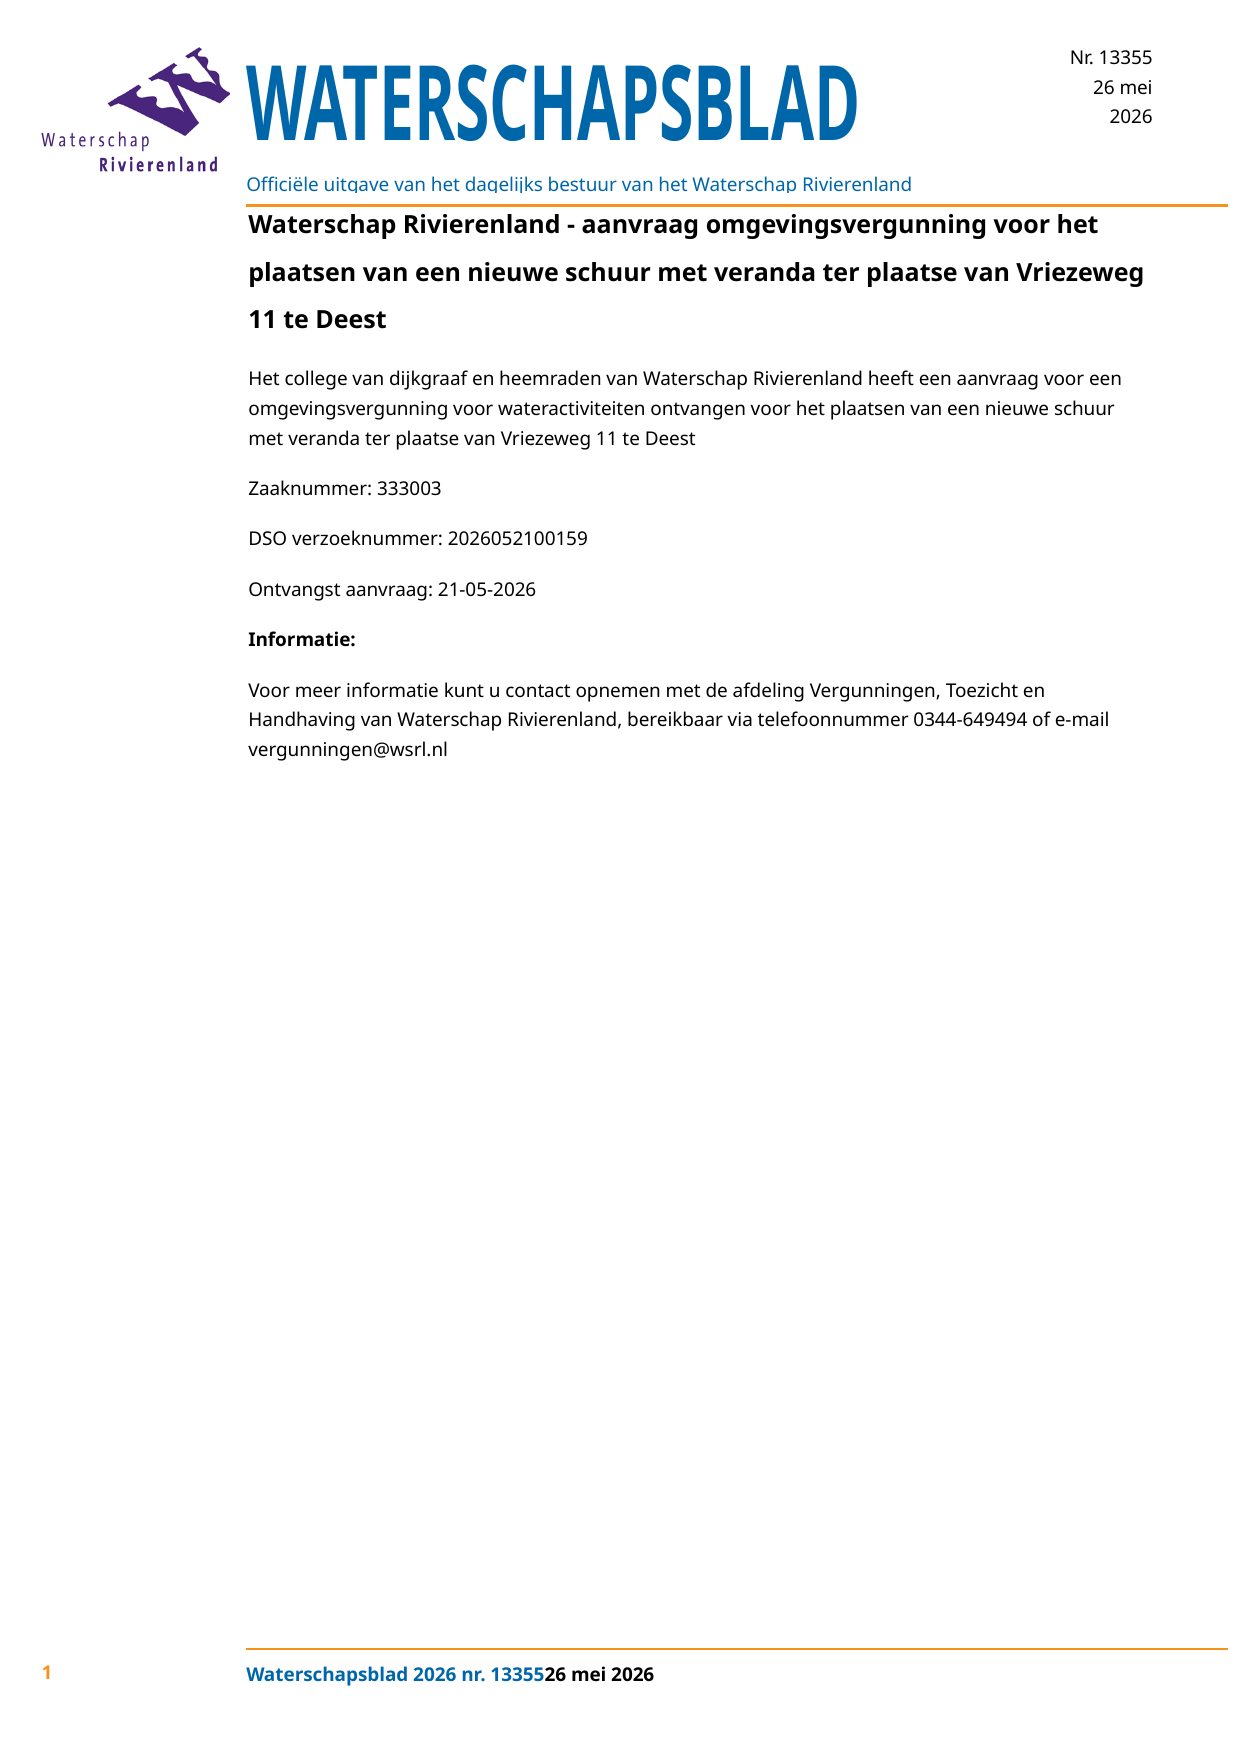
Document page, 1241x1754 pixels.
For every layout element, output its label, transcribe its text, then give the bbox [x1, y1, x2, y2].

text DSO verzoeknummer: 2026052100159 [248, 526, 1152, 551]
text Ontvangst aanvraag: 21-05-2026 [248, 576, 1152, 602]
text Voor meer informatie kunt u contact opnemen met de afdeling Vergunningen, Toezicht en Handhaving van Waterschap Rivierenland, bereikbaar via telefoonnummer 0344-649494 of e-mail vergunningen@wsrl.nl [248, 677, 1152, 762]
text Informatie: [248, 626, 1152, 652]
text Waterschap Rivierenland - aanvraag omgevingsvergunning voor het plaatsen van een nieuwe schuur met veranda ter plaatse van Vriezeweg 11 te Deest [248, 207, 1152, 336]
text Het college van dijkgraaf en heemraden van Waterschap Rivierenland heeft een aanvraag voor een omgevingsvergunning voor wateractiviteiten ontvangen voor het plaatsen van een nieuwe schuur met veranda ter plaatse van Vriezeweg 11 te Deest [248, 366, 1152, 450]
text Zaaknummer: 333003 [248, 475, 1152, 501]
picture [41, 47, 231, 172]
